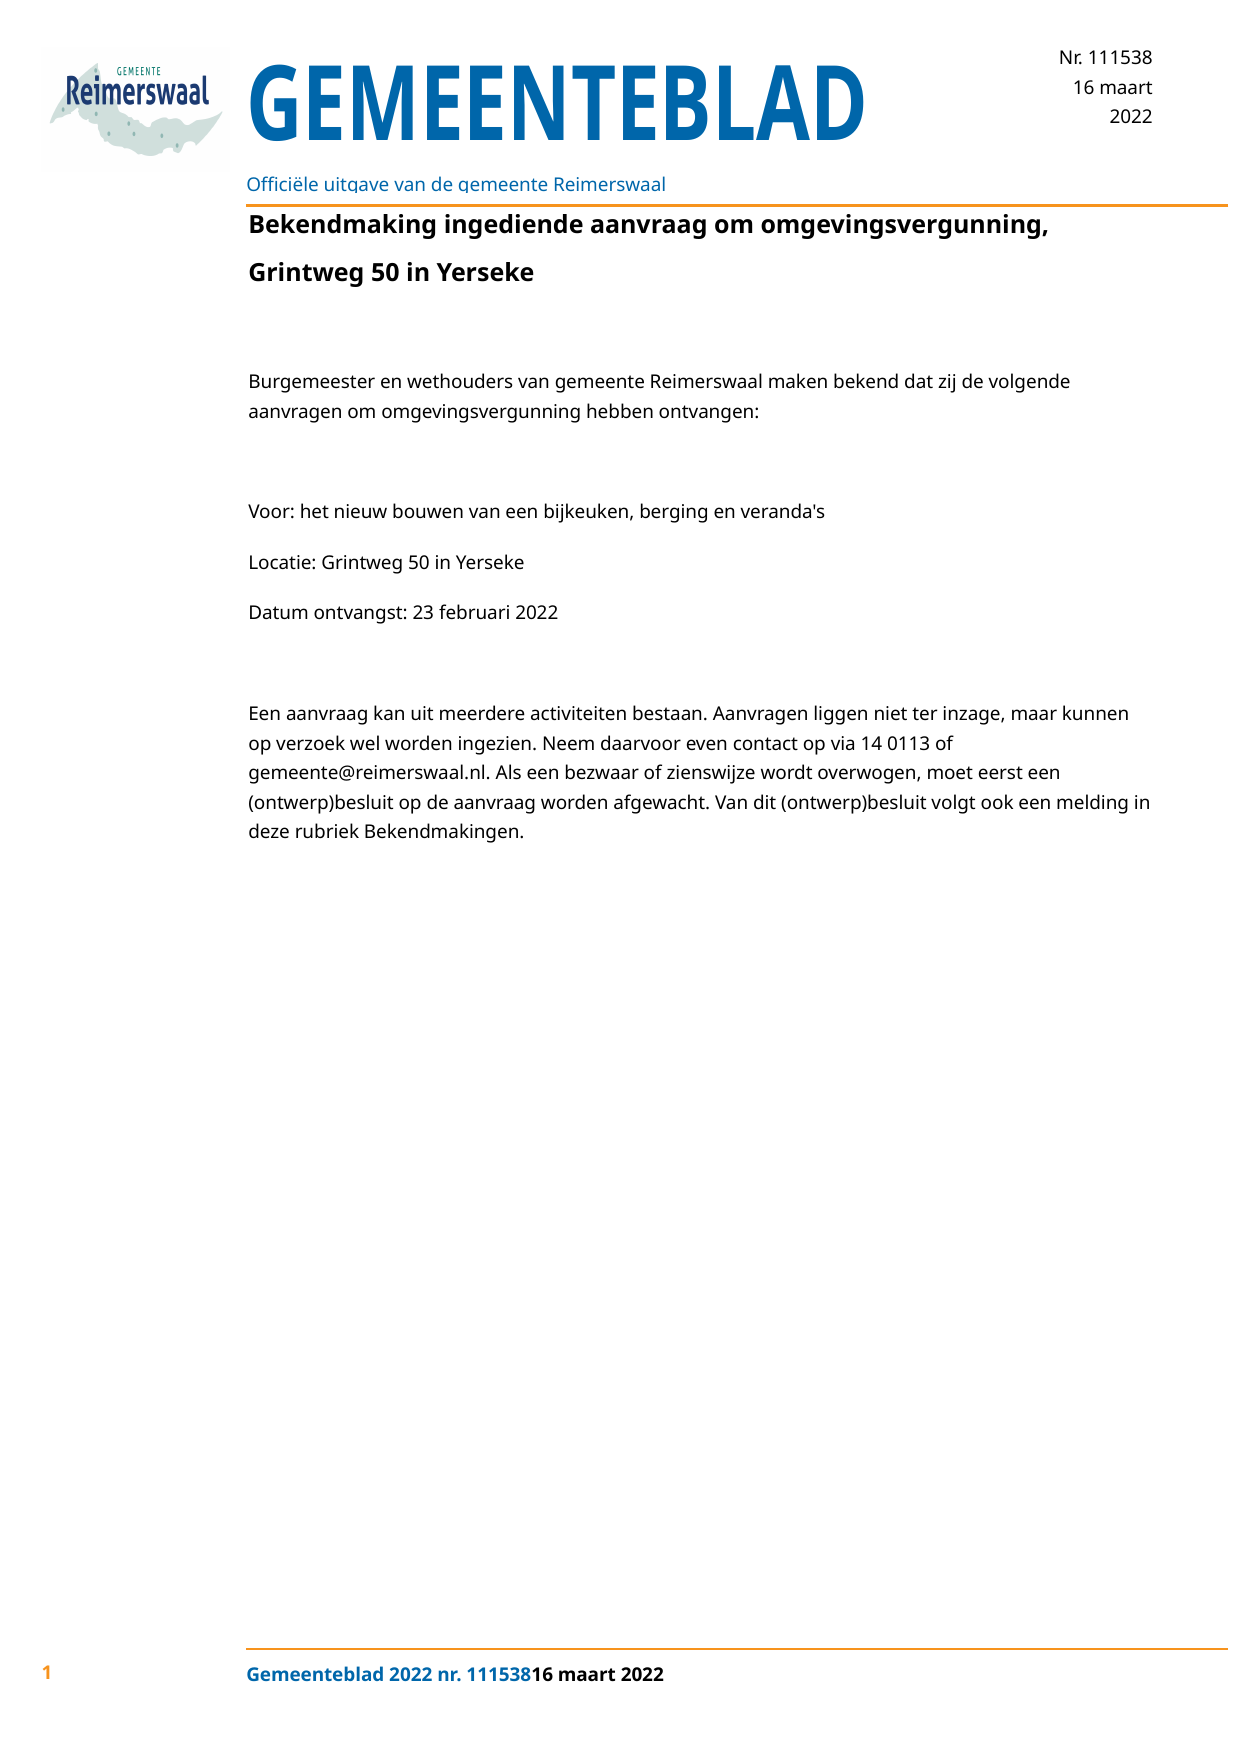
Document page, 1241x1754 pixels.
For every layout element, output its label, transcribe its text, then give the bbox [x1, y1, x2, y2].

picture [41, 47, 231, 172]
text Datum ontvangst: 23 februari 2022 [248, 599, 1152, 625]
text Locatie: Grintweg 50 in Yerseke [248, 549, 1152, 575]
text Bekendmaking ingediende aanvraag om omgevingsvergunning, Grintweg 50 in Yerseke [248, 207, 1152, 288]
text Een aanvraag kan uit meerdere activiteiten bestaan. Aanvragen liggen niet ter inzage, maar kunnen op verzoek wel worden ingezien. Neem daarvoor even contact op via 14 0113 of gemeente@reimerswaal.nl. Als een bezwaar of zienswijze wordt overwogen, moet eerst een (ontwerp)besluit op de aanvraag worden afgewacht. Van dit (ontwerp)besluit volgt ook een melding in deze rubriek Bekendmakingen. [248, 700, 1152, 844]
text Voor: het nieuw bouwen van een bijkeuken, berging en veranda's [248, 499, 1152, 524]
text Burgemeester en wethouders van gemeente Reimerswaal maken bekend dat zij de volgende aanvragen om omgevingsvergunning hebben ontvangen: [248, 368, 1152, 424]
